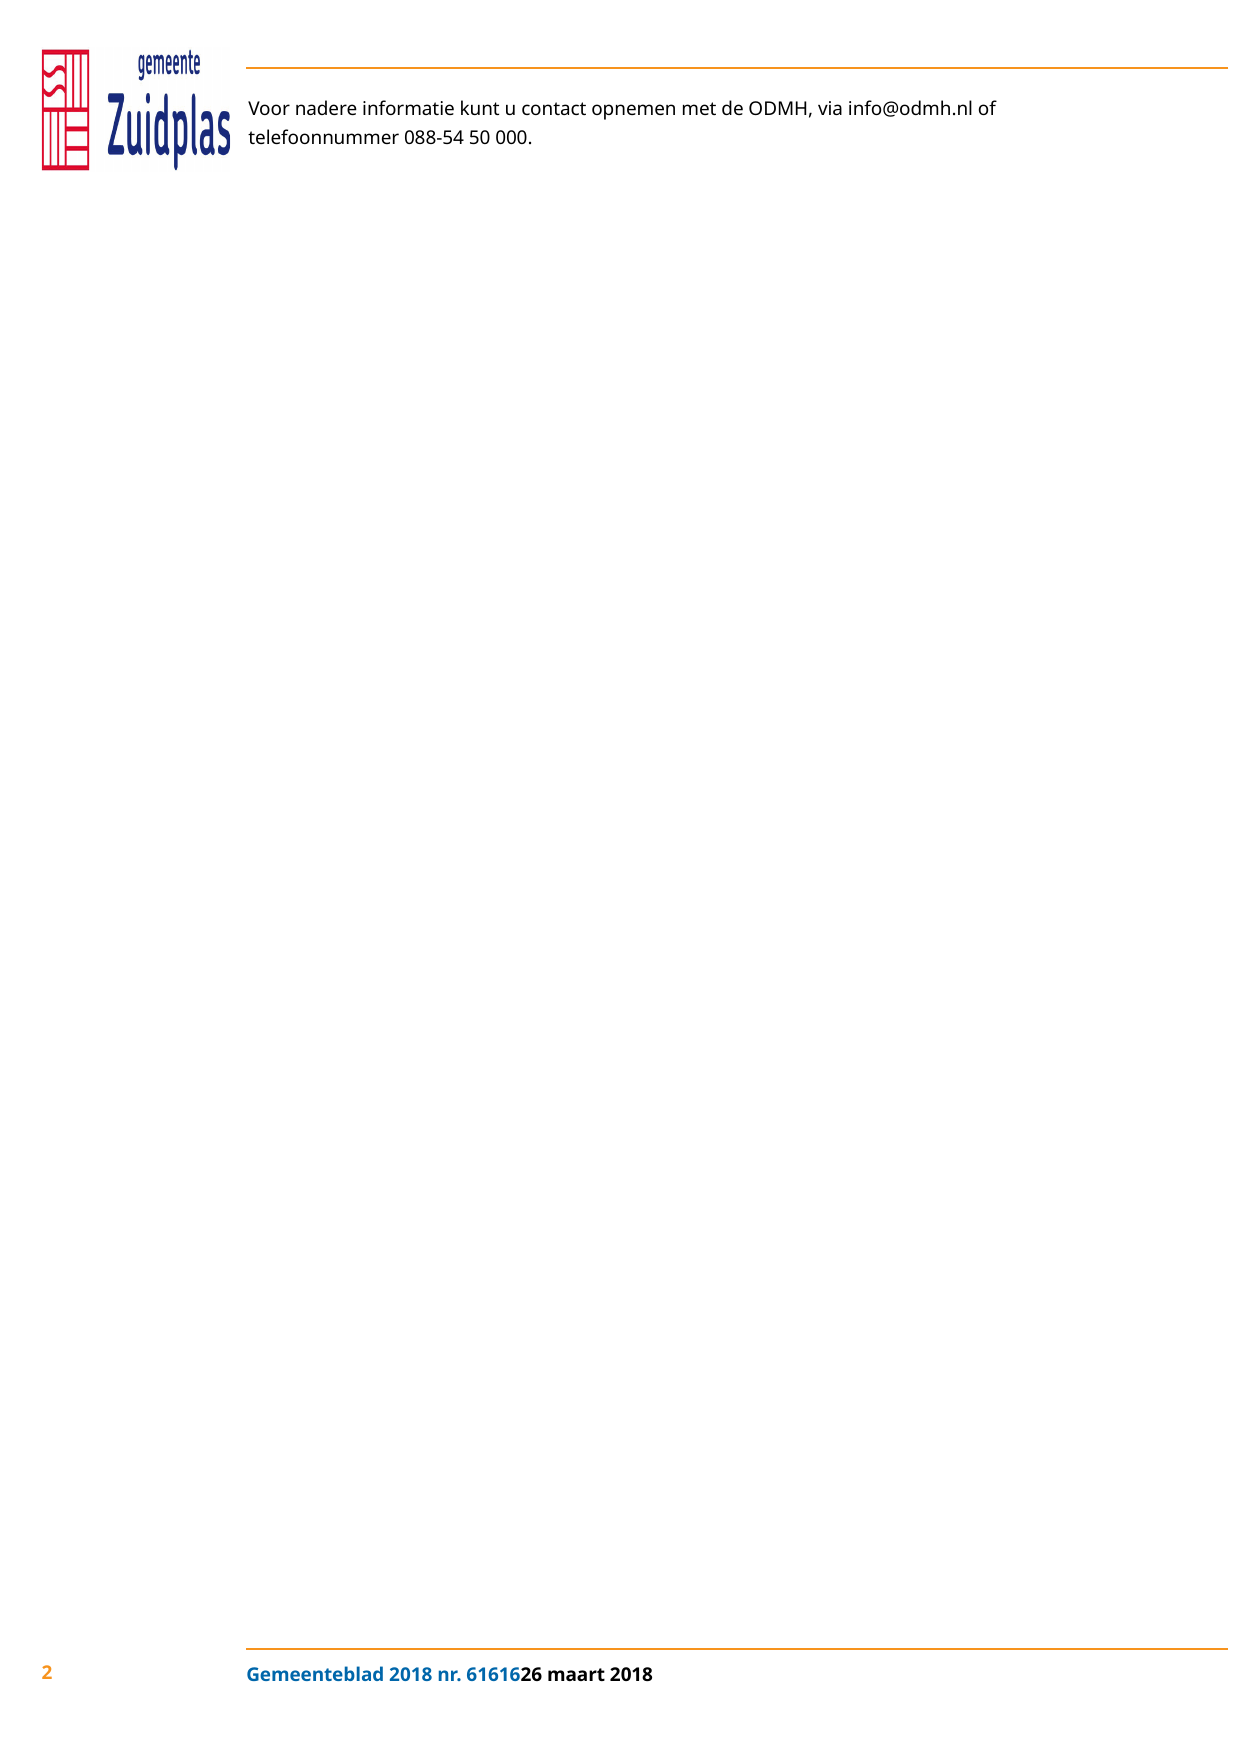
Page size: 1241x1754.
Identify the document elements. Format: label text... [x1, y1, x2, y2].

text Voor nadere informatie kunt u contact opnemen met de ODMH, via info@odmh.nl of telefoonnummer 088-54 50 000. [248, 95, 1152, 150]
picture [41, 47, 231, 172]
